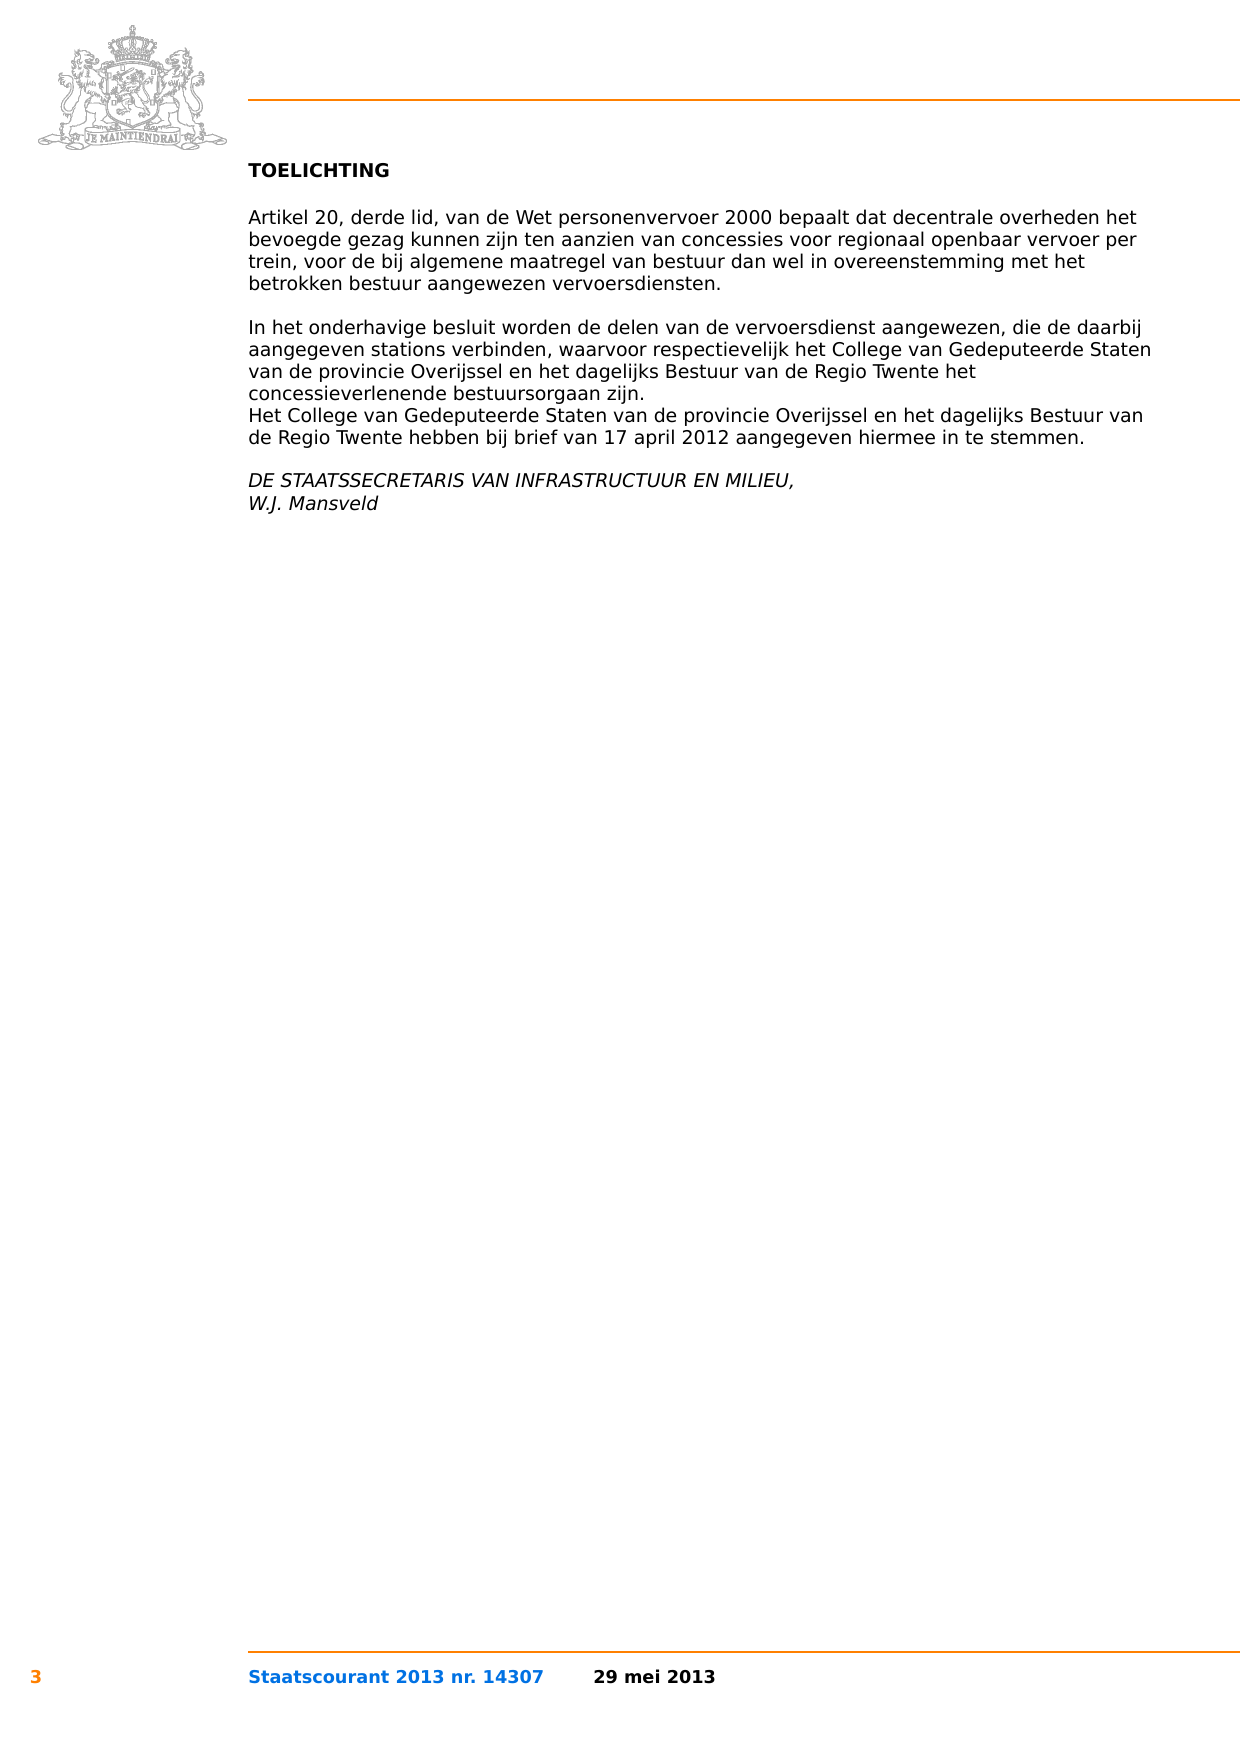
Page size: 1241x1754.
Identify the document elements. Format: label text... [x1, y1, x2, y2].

text DE STAATSSECRETARIS VAN INFRASTRUCTUUR EN MILIEU, W.J. Mansveld [248, 470, 1163, 514]
text Het College van Gedeputeerde Staten van de provincie Overijssel en het dagelijks Bestuur van de Regio Twente hebben bij brief van 17 april 2012 aangegeven hiermee in te stemmen. [248, 404, 1163, 448]
text Artikel 20, derde lid, van de Wet personenvervoer 2000 bepaalt dat decentrale overheden het bevoegde gezag kunnen zijn ten aanzien van concessies voor regionaal openbaar vervoer per trein, voor de bij algemene maatregel van bestuur dan wel in overeenstemming met het betrokken bestuur aangewezen vervoersdiensten. [248, 207, 1163, 295]
text In het onderhavige besluit worden de delen van de vervoersdienst aangewezen, die de daarbij aangegeven stations verbinden, waarvoor respectievelijk het College van Gedeputeerde Staten van de provincie Overijssel en het dagelijks Bestuur van de Regio Twente het concessieverlenende bestuursorgaan zijn. [248, 317, 1163, 404]
picture [38, 25, 227, 150]
subtitle TOELICHTING [248, 160, 1163, 182]
